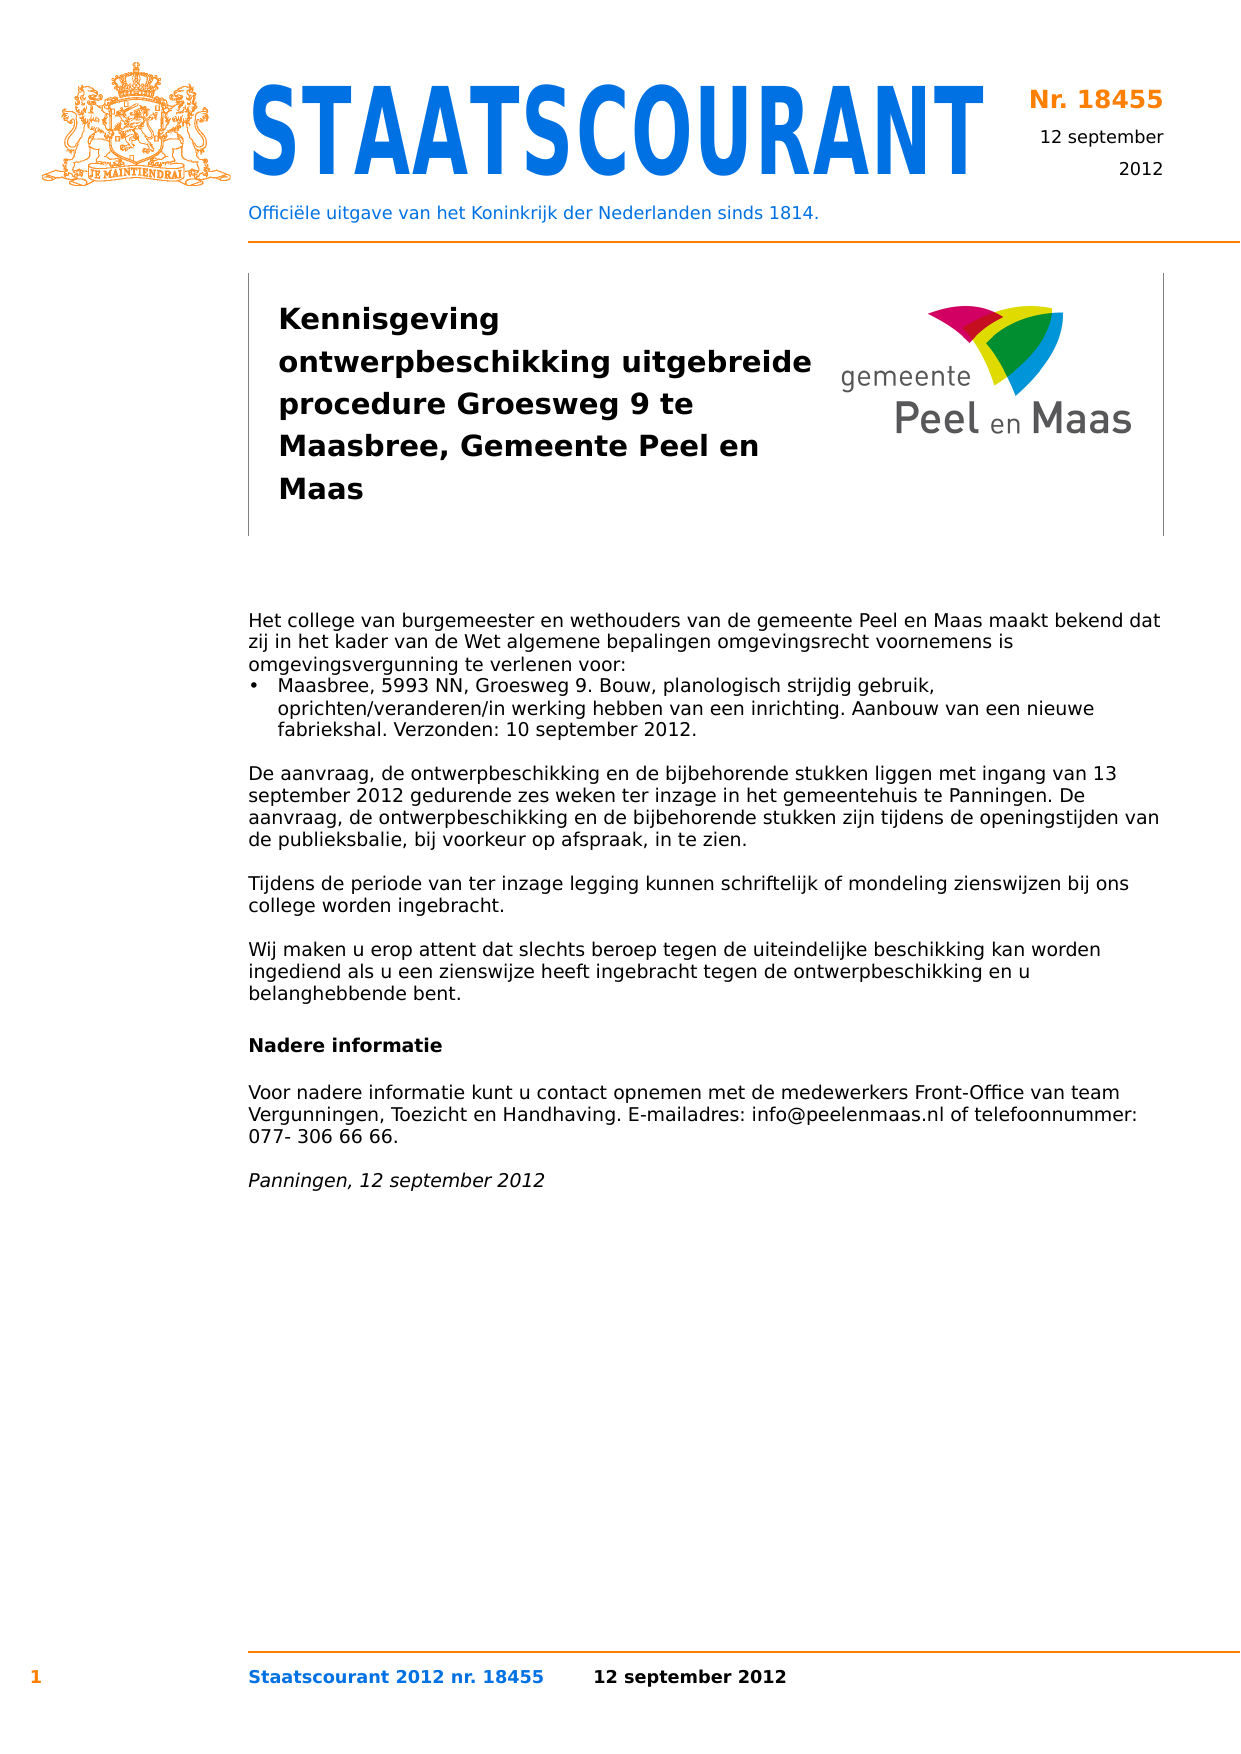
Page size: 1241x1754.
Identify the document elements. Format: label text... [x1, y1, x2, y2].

text Tijdens de periode van ter inzage legging kunnen schriftelijk of mondeling zienswijzen bij ons college worden ingebracht. [248, 873, 1163, 917]
text Wij maken u erop attent dat slechts beroep tegen de uiteindelijke beschikking kan worden ingediend als u een zienswijze heeft ingebracht tegen de ontwerpbeschikking en u belanghebbende bent. [248, 939, 1163, 1005]
subtitle Kennisgeving ontwerpbeschikking uitgebreide procedure Groesweg 9 te Maasbree, Gemeente Peel en Maas [249, 273, 1163, 536]
table_header STAATSCOURANT [248, 62, 998, 203]
table_header Nr. 18455 [998, 62, 1240, 121]
subtitle Nadere informatie [248, 1035, 1163, 1057]
table_cell 12 september [998, 121, 1240, 153]
table_header [25, 62, 248, 241]
text De aanvraag, de ontwerpbeschikking en de bijbehorende stukken liggen met ingang van 13 september 2012 gedurende zes weken ter inzage in het gemeentehuis te Panningen. De aanvraag, de ontwerpbeschikking en de bijbehorende stukken zijn tijdens de openingstijden van de publieksbalie, bij voorkeur op afspraak, in te zien. [248, 763, 1163, 851]
table_cell 2012 [998, 153, 1240, 203]
picture [838, 302, 1134, 439]
picture [41, 62, 231, 186]
text • Maasbree, 5993 NN, Groesweg 9. Bouw, planologisch strijdig gebruik, oprichten/veranderen/in werking hebben van een inrichting. Aanbouw van een nieuwe fabriekshal. Verzonden: 10 september 2012. [248, 675, 1163, 741]
text Het college van burgemeester en wethouders van de gemeente Peel en Maas maakt bekend dat zij in het kader van de Wet algemene bepalingen omgevingsrecht voornemens is omgevingsvergunning te verlenen voor: [248, 609, 1163, 675]
table_cell Officiële uitgave van het Koninkrijk der Nederlanden sinds 1814. [248, 203, 1240, 241]
text Voor nadere informatie kunt u contact opnemen met de medewerkers Front-Office van team Vergunningen, Toezicht en Handhaving. E-mailadres: info@peelenmaas.nl of telefoonnummer: 077- 306 66 66. [248, 1082, 1163, 1148]
text Panningen, 12 september 2012 [248, 1169, 1163, 1192]
